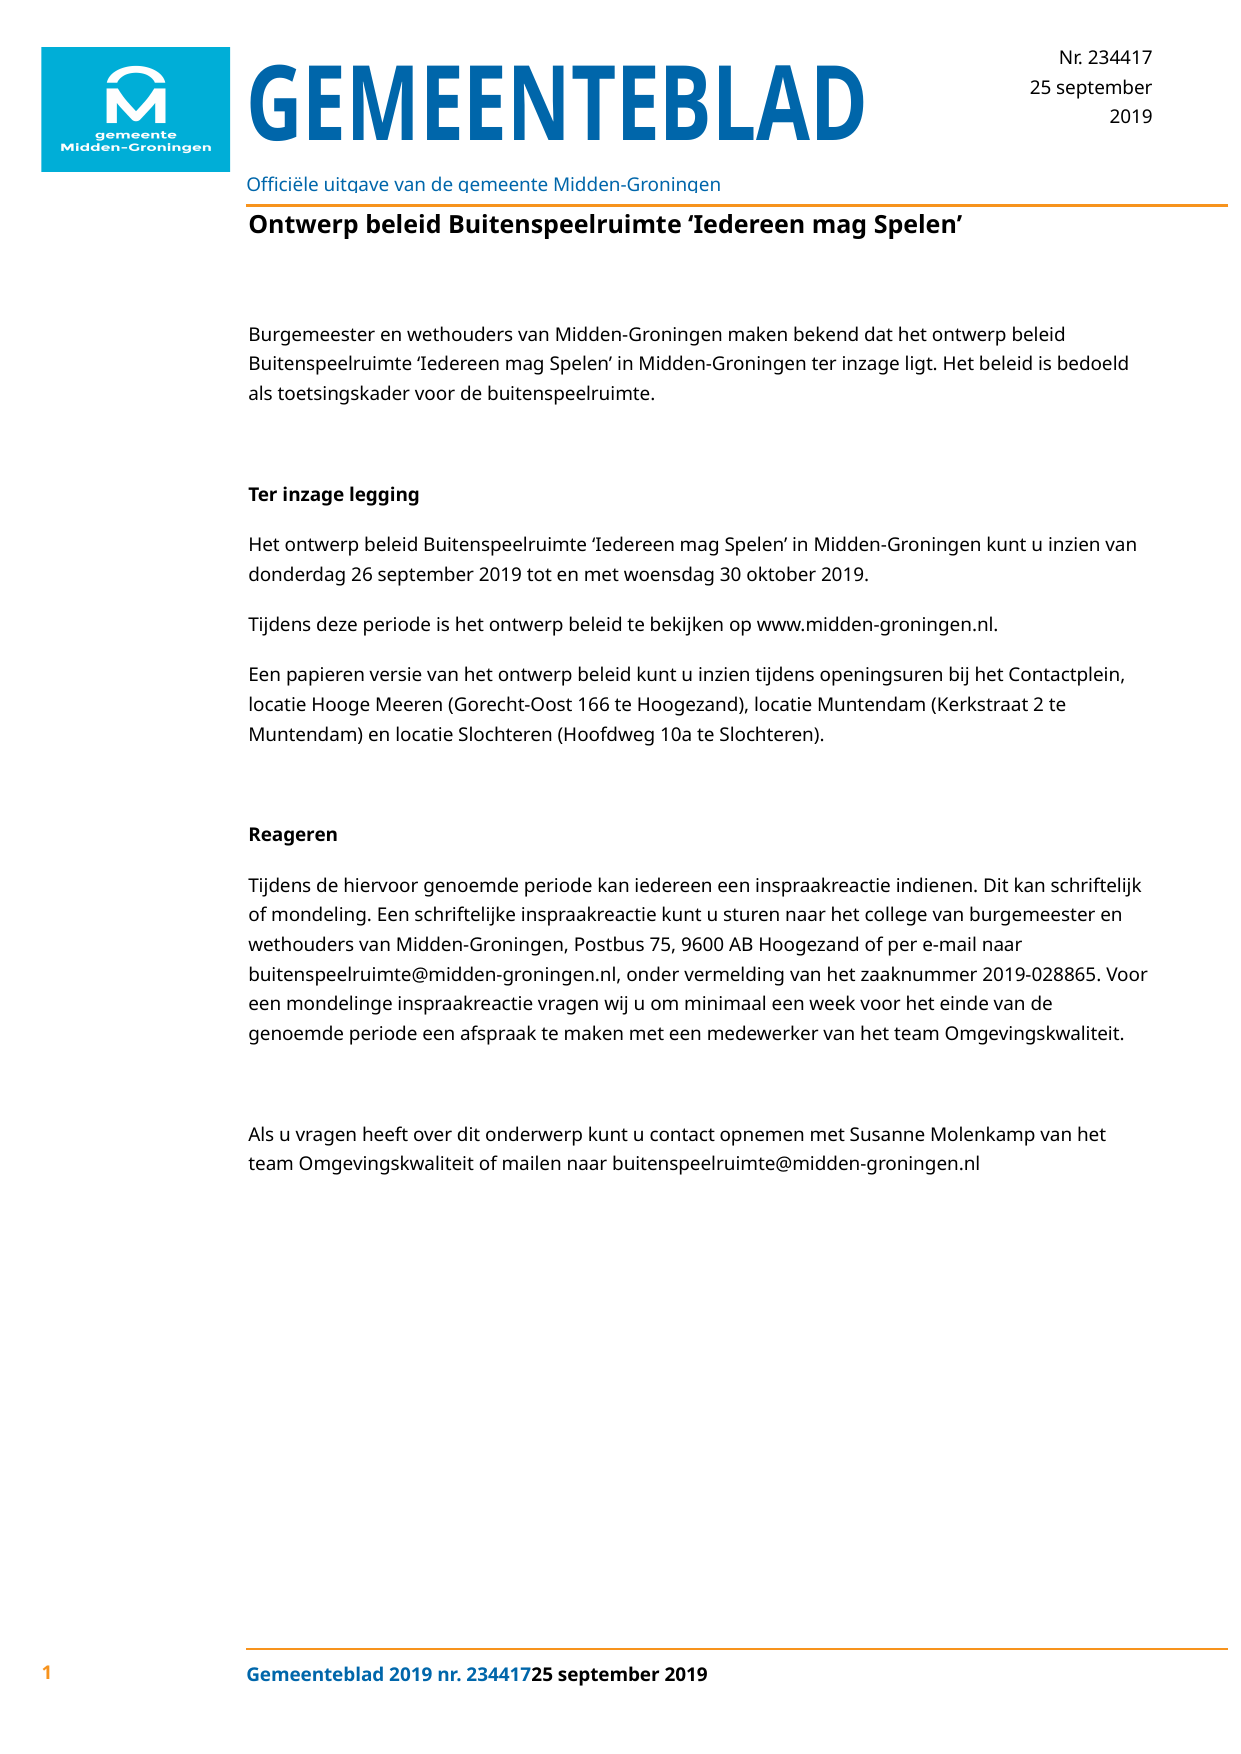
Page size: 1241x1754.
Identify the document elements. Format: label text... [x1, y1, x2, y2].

text Tijdens de hiervoor genoemde periode kan iedereen een inspraakreactie indienen. Dit kan schriftelijk of mondeling. Een schriftelijke inspraakreactie kunt u sturen naar het college van burgemeester en wethouders van Midden-Groningen, Postbus 75, 9600 AB Hoogezand of per e-mail naar buitenspeelruimte@midden-groningen.nl, onder vermelding van het zaaknummer 2019-028865. Voor een mondelinge inspraakreactie vragen wij u om minimaal een week voor het einde van de genoemde periode een afspraak te maken met een medewerker van het team Omgevingskwaliteit. [248, 872, 1152, 1046]
text Burgemeester en wethouders van Midden-Groningen maken bekend dat het ontwerp beleid Buitenspeelruimte ‘Iedereen mag Spelen’ in Midden-Groningen ter inzage ligt. Het beleid is bedoeld als toetsingskader voor de buitenspeelruimte. [248, 321, 1152, 406]
text Tijdens deze periode is het ontwerp beleid te bekijken op www.midden-groningen.nl. [248, 611, 1152, 637]
text Het ontwerp beleid Buitenspeelruimte ‘Iedereen mag Spelen’ in Midden-Groningen kunt u inzien van donderdag 26 september 2019 tot en met woensdag 30 oktober 2019. [248, 531, 1152, 586]
text Als u vragen heeft over dit onderwerp kunt u contact opnemen met Susanne Molenkamp van het team Omgevingskwaliteit of mailen naar buitenspeelruimte@midden-groningen.nl [248, 1121, 1152, 1176]
text Een papieren versie van het ontwerp beleid kunt u inzien tijdens openingsuren bij het Contactplein, locatie Hooge Meeren (Gorecht-Oost 166 te Hoogezand), locatie Muntendam (Kerkstraat 2 te Muntendam) en locatie Slochteren (Hoofdweg 10a te Slochteren). [248, 662, 1152, 746]
text Ter inzage legging [248, 481, 1152, 506]
text Reageren [248, 822, 1152, 847]
picture [108, 66, 164, 82]
picture [184, 146, 190, 153]
picture [107, 89, 165, 122]
text Ontwerp beleid Buitenspeelruimte ‘Iedereen mag Spelen’ [248, 207, 1152, 241]
